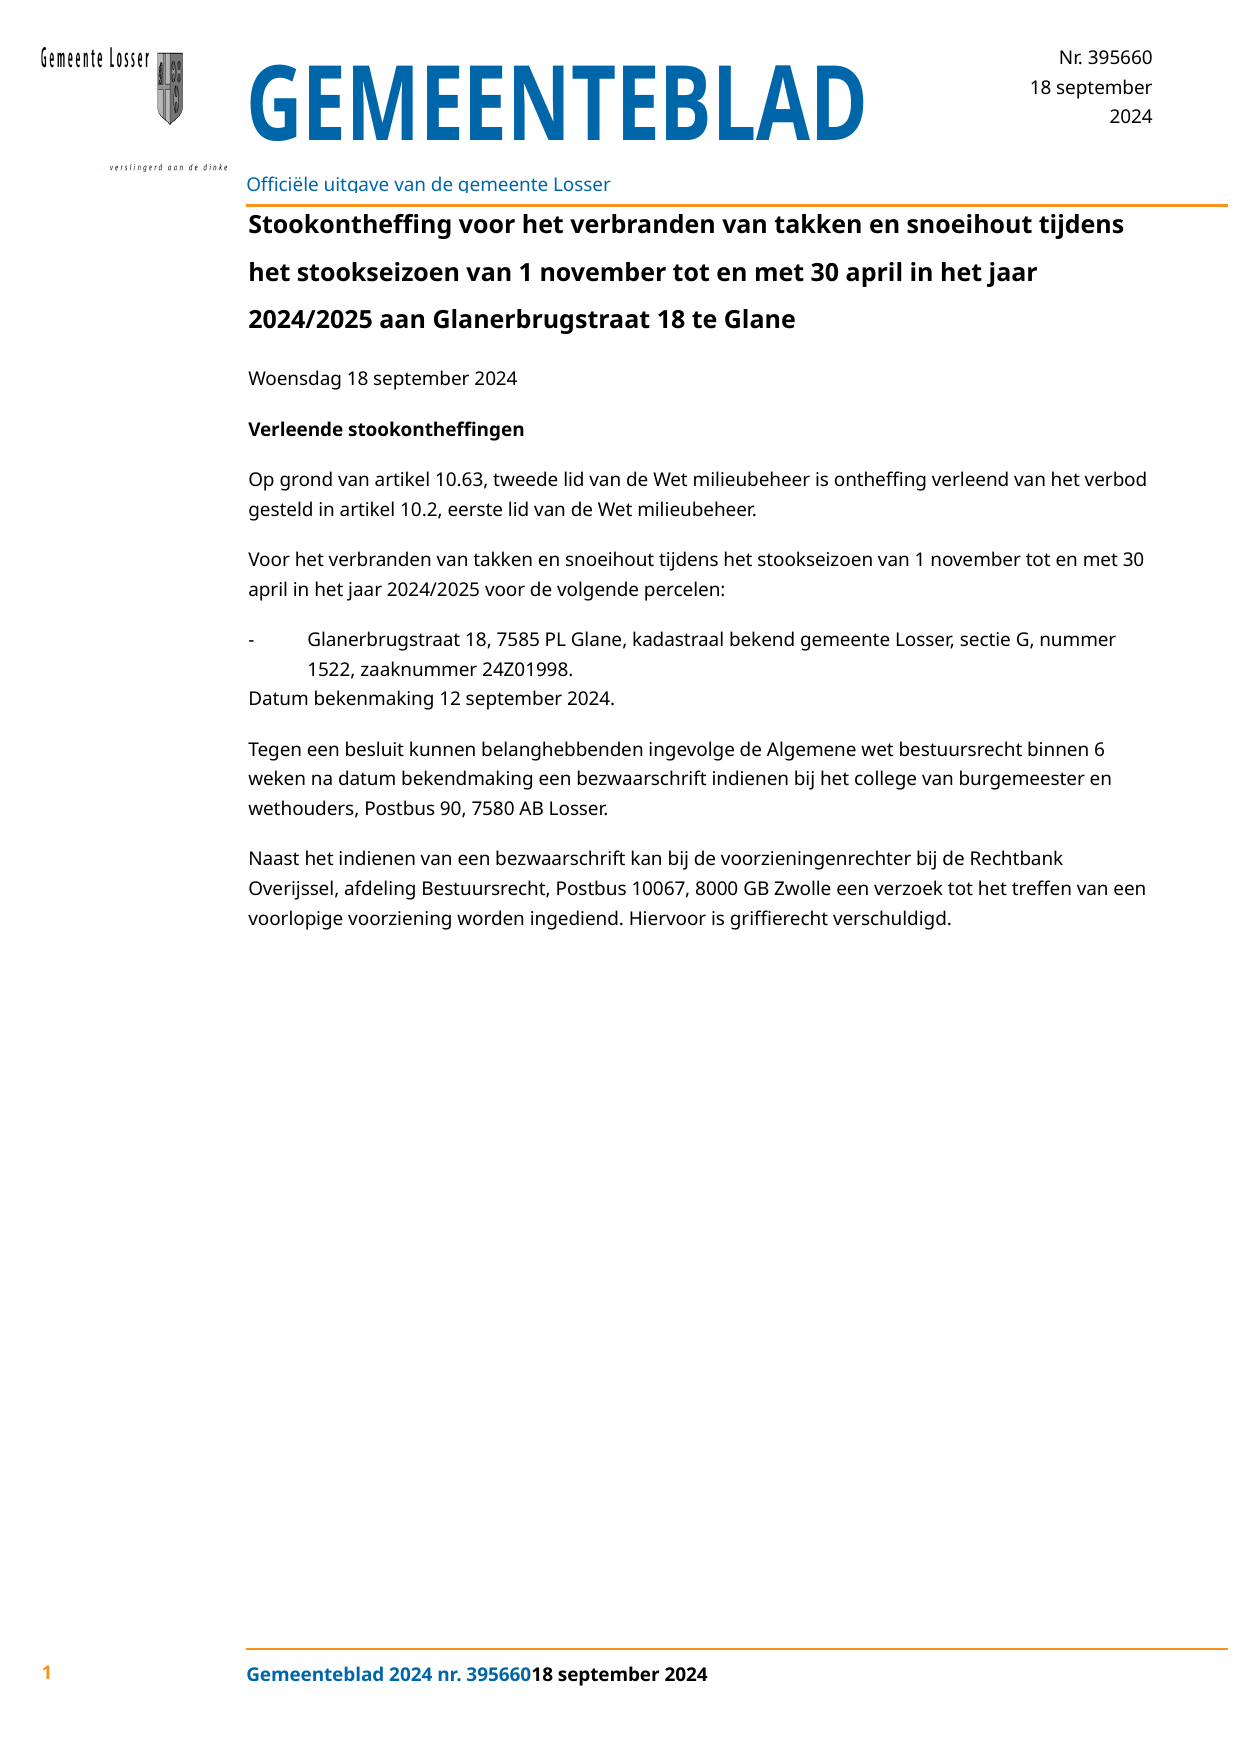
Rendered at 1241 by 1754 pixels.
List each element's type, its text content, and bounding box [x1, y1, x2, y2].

text Naast het indienen van een bezwaarschrift kan bij de voorzieningenrechter bij de Rechtbank Overijssel, afdeling Bestuursrecht, Postbus 10067, 8000 GB Zwolle een verzoek tot het treffen van een voorlopige voorziening worden ingediend. Hiervoor is griffierecht verschuldigd. [248, 846, 1152, 930]
text Op grond van artikel 10.63, tweede lid van de Wet milieubeheer is ontheffing verleend van het verbod gesteld in artikel 10.2, eerste lid van de Wet milieubeheer. [248, 466, 1152, 522]
list Glanerbrugstraat 18, 7585 PL Glane, kadastraal bekend gemeente Losser, sectie G, nummer 1522, zaaknummer 24Z01998. [248, 626, 1152, 682]
text Voor het verbranden van takken en snoeihout tijdens het stookseizoen van 1 november tot en met 30 april in het jaar 2024/2025 voor de volgende percelen: [248, 546, 1152, 602]
text Stookontheffing voor het verbranden van takken en snoeihout tijdens het stookseizoen van 1 november tot en met 30 april in het jaar 2024/2025 aan Glanerbrugstraat 18 te Glane [248, 207, 1152, 336]
text Tegen een besluit kunnen belanghebbenden ingevolge de Algemene wet bestuursrecht binnen 6 weken na datum bekendmaking een bezwaarschrift indienen bij het college van burgemeester en wethouders, Postbus 90, 7580 AB Losser. [248, 736, 1152, 821]
text Datum bekenmaking 12 september 2024. [248, 686, 1152, 711]
picture [41, 47, 231, 172]
text Woensdag 18 september 2024 [248, 366, 1152, 391]
text Verleende stookontheffingen [248, 416, 1152, 442]
